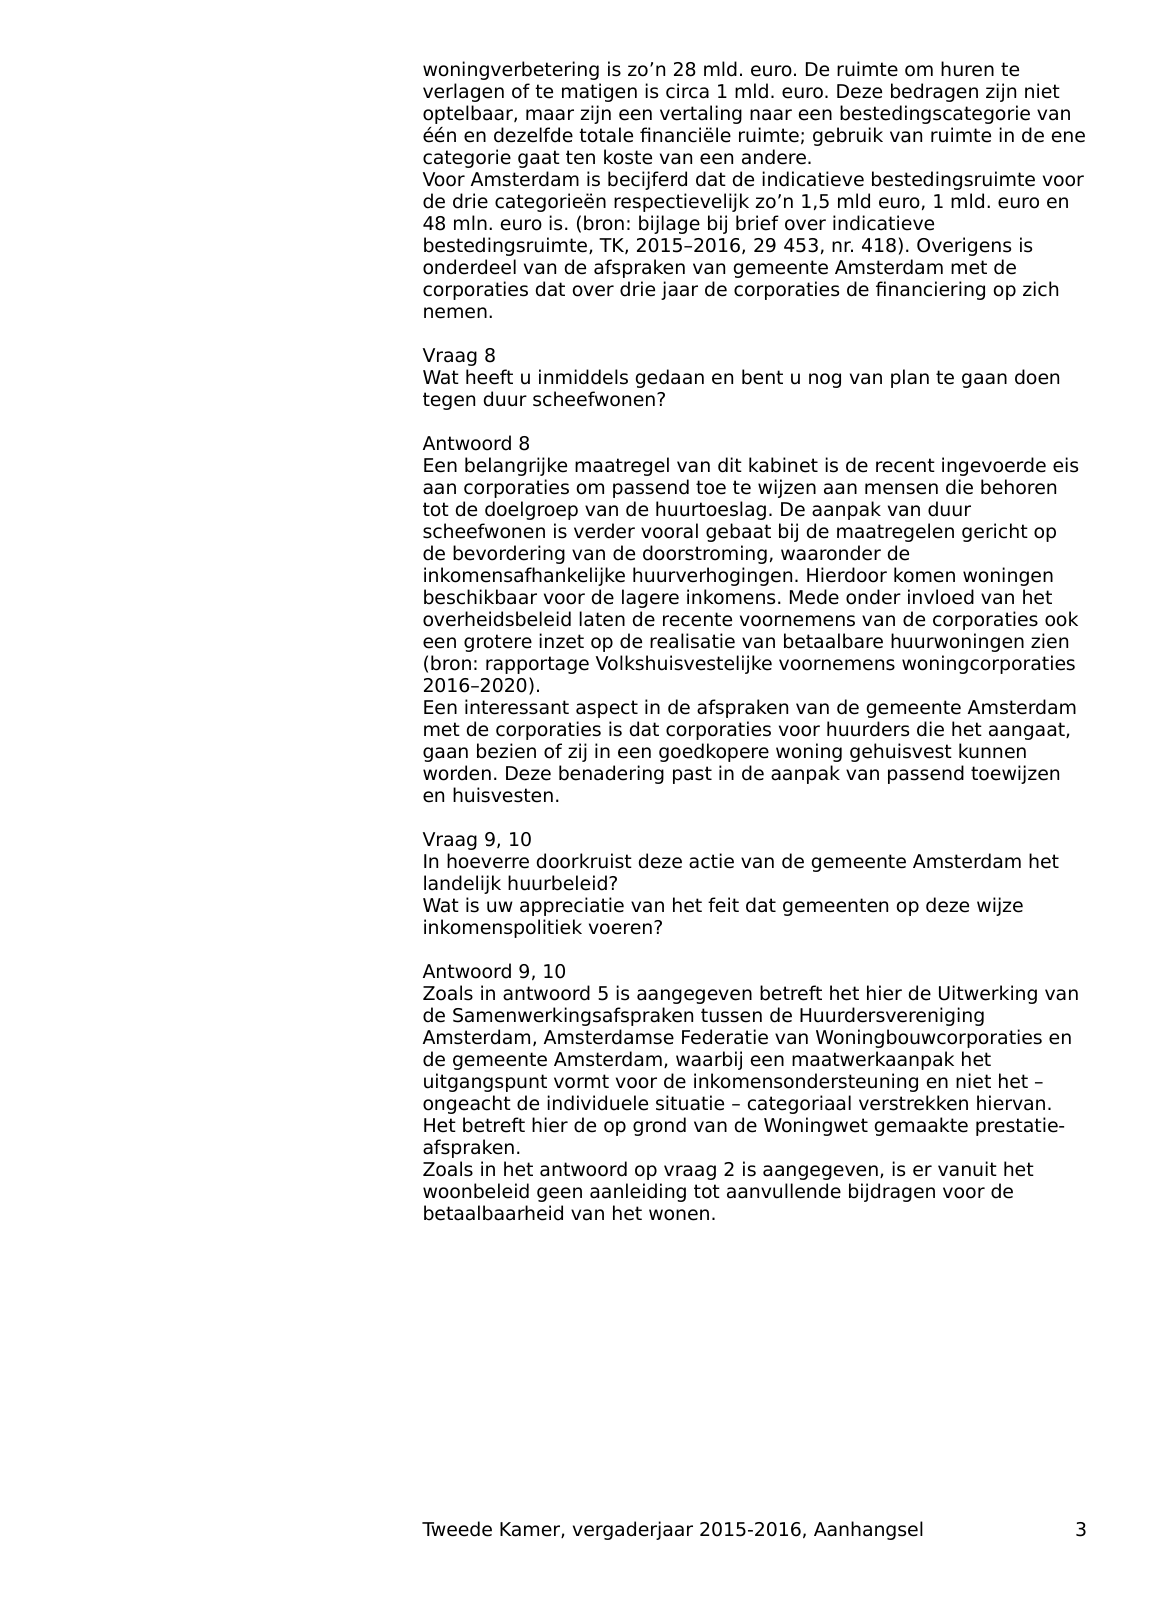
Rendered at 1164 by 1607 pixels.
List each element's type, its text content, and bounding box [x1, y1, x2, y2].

text In hoeverre doorkruist deze actie van de gemeente Amsterdam het landelijk huurbeleid? [422, 851, 1087, 895]
text Vraag 9, 10 [422, 829, 1087, 851]
text Antwoord 8 [422, 433, 1087, 455]
text Wat heeft u inmiddels gedaan en bent u nog van plan te gaan doen tegen duur scheefwonen? [422, 367, 1087, 411]
text Vraag 8 [422, 345, 1087, 367]
text Zoals in het antwoord op vraag 2 is aangegeven, is er vanuit het woonbeleid geen aanleiding tot aanvullende bijdragen voor de betaalbaarheid van het wonen. [422, 1159, 1087, 1225]
text Antwoord 9, 10 [422, 961, 1087, 983]
text Zoals in antwoord 5 is aangegeven betreft het hier de Uitwerking van de Samenwerkingsafspraken tussen de Huurdersvereniging Amsterdam, Amsterdamse Federatie van Woningbouwcorporaties en de gemeente Amsterdam, waarbij een maatwerkaanpak het uitgangspunt vormt voor de inkomensondersteuning en niet het – ongeacht de individuele situatie – categoriaal verstrekken hiervan. Het betreft hier de op grond van de Woningwet gemaakte prestatie-afspraken. [422, 983, 1087, 1159]
text woningverbetering is zo’n 28 mld. euro. De ruimte om huren te verlagen of te matigen is circa 1 mld. euro. Deze bedragen zijn niet optelbaar, maar zijn een vertaling naar een bestedingscategorie van één en dezelfde totale financiële ruimte; gebruik van ruimte in de ene categorie gaat ten koste van een andere. [422, 59, 1087, 169]
text Een interessant aspect in de afspraken van de gemeente Amsterdam met de corporaties is dat corporaties voor huurders die het aangaat, gaan bezien of zij in een goedkopere woning gehuisvest kunnen worden. Deze benadering past in de aanpak van passend toewijzen en huisvesten. [422, 697, 1087, 807]
text Een belangrijke maatregel van dit kabinet is de recent ingevoerde eis aan corporaties om passend toe te wijzen aan mensen die behoren tot de doelgroep van de huurtoeslag. De aanpak van duur scheefwonen is verder vooral gebaat bij de maatregelen gericht op de bevordering van de doorstroming, waaronder de inkomensafhankelijke huurverhogingen. Hierdoor komen woningen beschikbaar voor de lagere inkomens. Mede onder invloed van het overheidsbeleid laten de recente voornemens van de corporaties ook een grotere inzet op de realisatie van betaalbare huurwoningen zien (bron: rapportage Volkshuisvestelijke voornemens woningcorporaties 2016–2020). [422, 455, 1087, 697]
text Voor Amsterdam is becijferd dat de indicatieve bestedingsruimte voor de drie categorieën respectievelijk zo’n 1,5 mld euro, 1 mld. euro en 48 mln. euro is. (bron: bijlage bij brief over indicatieve bestedingsruimte, TK, 2015–2016, 29 453, nr. 418). Overigens is onderdeel van de afspraken van gemeente Amsterdam met de corporaties dat over drie jaar de corporaties de financiering op zich nemen. [422, 169, 1087, 323]
text Wat is uw appreciatie van het feit dat gemeenten op deze wijze inkomenspolitiek voeren? [422, 895, 1087, 939]
